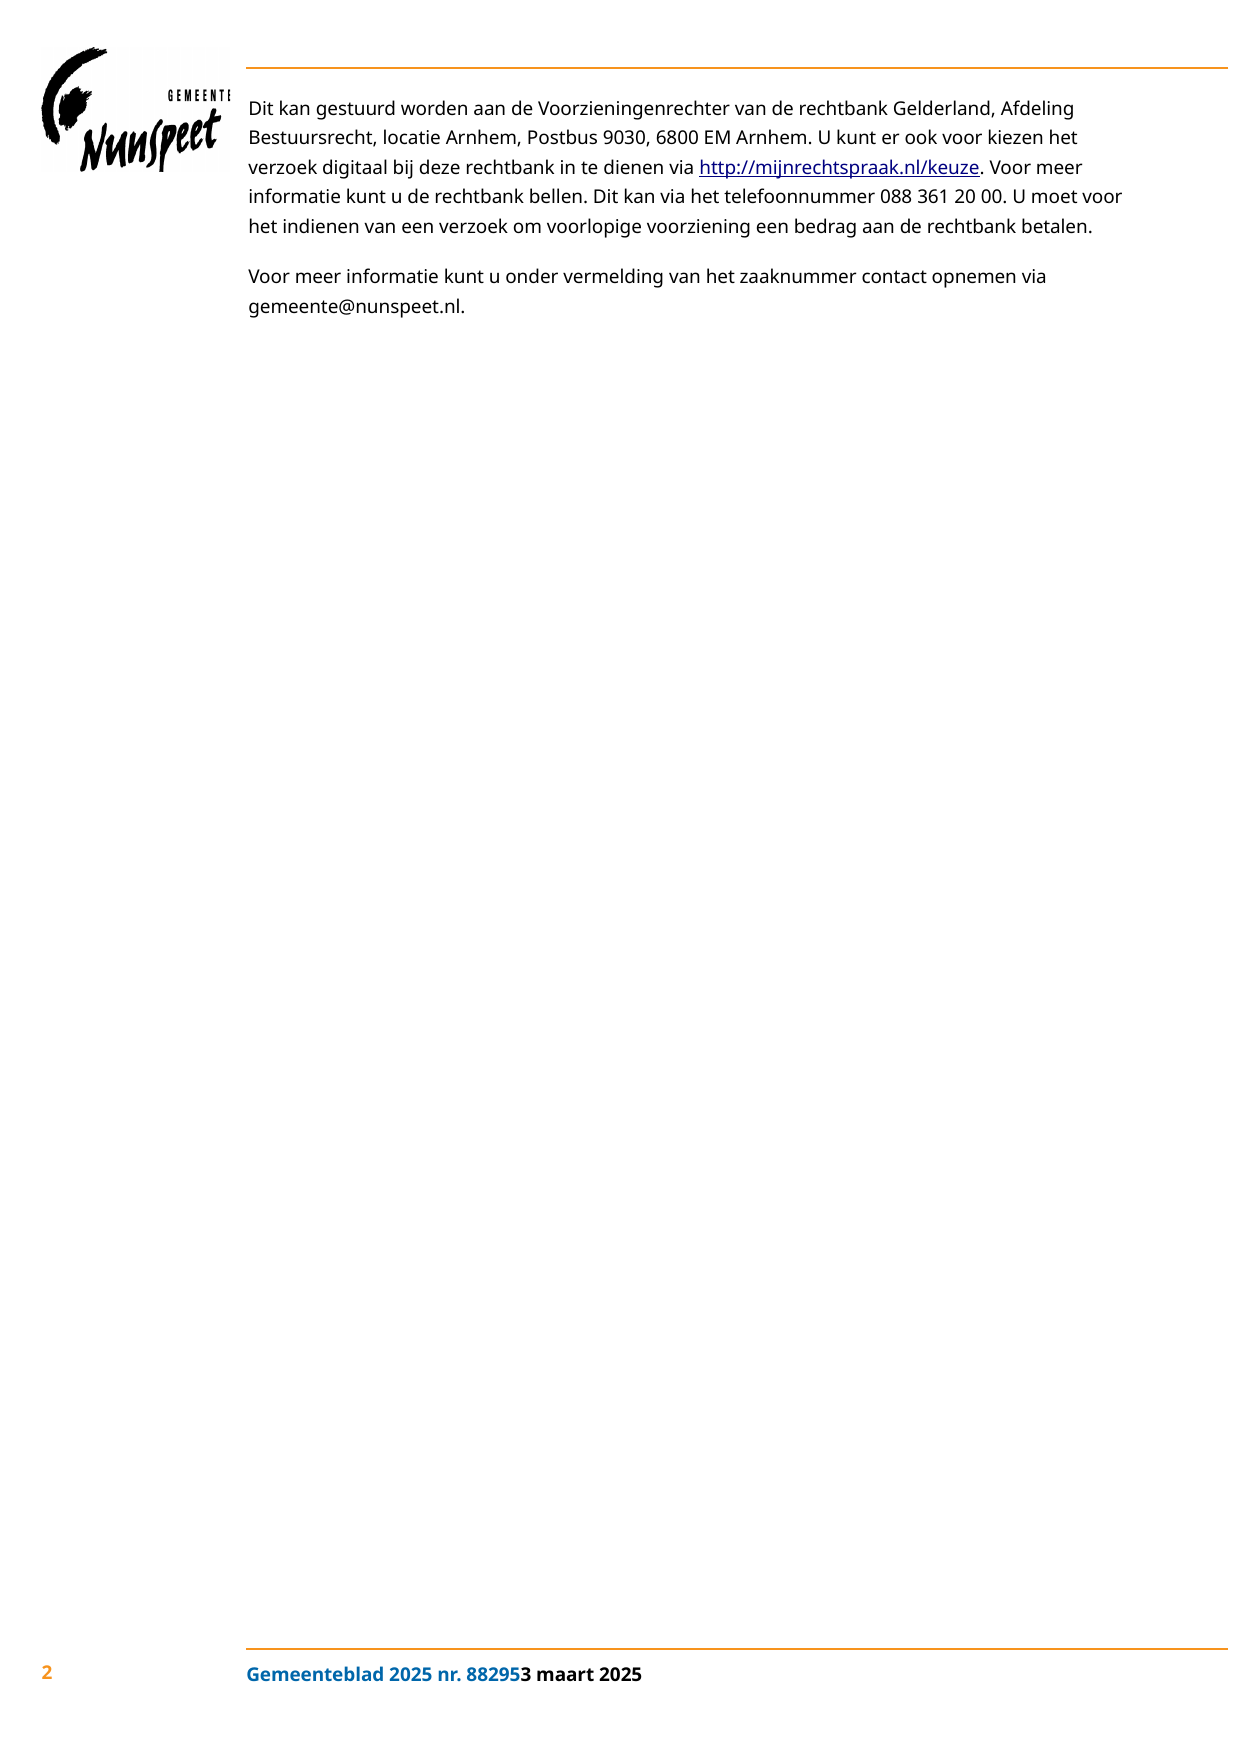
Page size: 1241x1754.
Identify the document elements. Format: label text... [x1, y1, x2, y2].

text Dit kan gestuurd worden aan de Voorzieningenrechter van de rechtbank Gelderland, Afdeling Bestuursrecht, locatie Arnhem, Postbus 9030, 6800 EM Arnhem. U kunt er ook voor kiezen het verzoek digitaal bij deze rechtbank in te dienen via http://mijnrechtspraak.nl/keuze. Voor meer informatie kunt u de rechtbank bellen. Dit kan via het telefoonnummer 088 361 20 00. U moet voor het indienen van een verzoek om voorlopige voorziening een bedrag aan de rechtbank betalen. [248, 95, 1152, 239]
text Voor meer informatie kunt u onder vermelding van het zaaknummer contact opnemen via gemeente@nunspeet.nl. [248, 263, 1152, 319]
picture [41, 47, 231, 172]
